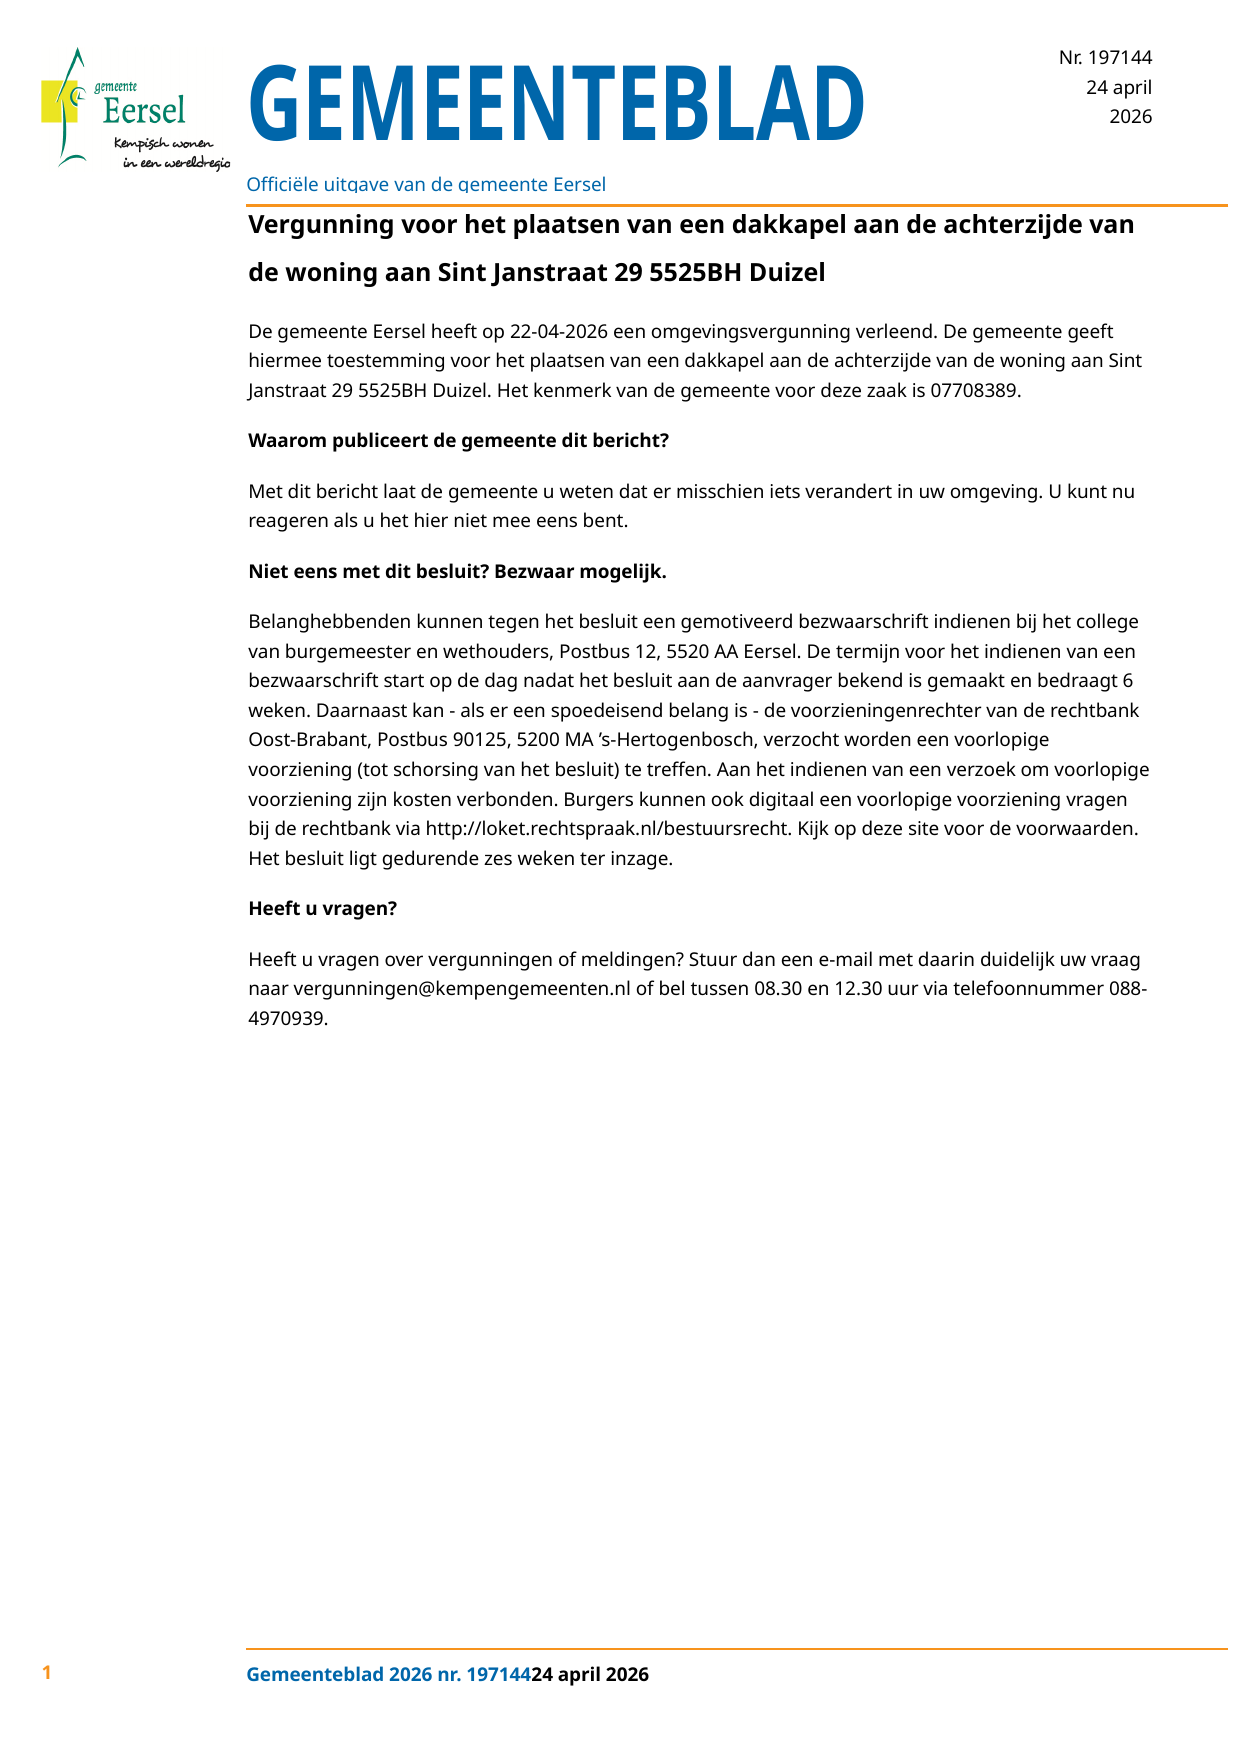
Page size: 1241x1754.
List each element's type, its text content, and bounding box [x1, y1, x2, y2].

text Met dit bericht laat de gemeente u weten dat er misschien iets verandert in uw omgeving. U kunt nu reageren als u het hier niet mee eens bent. [248, 478, 1152, 533]
text Niet eens met dit besluit? Bezwaar mogelijk. [248, 558, 1152, 584]
text Waarom publiceert de gemeente dit bericht? [248, 427, 1152, 453]
text Heeft u vragen over vergunningen of meldingen? Stuur dan een e-mail met daarin duidelijk uw vraag naar vergunningen@kempengemeenten.nl of bel tussen 08.30 en 12.30 uur via telefoonnummer 088-4970939. [248, 946, 1152, 1031]
picture [41, 47, 231, 172]
text Heeft u vragen? [248, 895, 1152, 921]
text De gemeente Eersel heeft op 22-04-2026 een omgevingsvergunning verleend. De gemeente geeft hiermee toestemming voor het plaatsen van een dakkapel aan de achterzijde van de woning aan Sint Janstraat 29 5525BH Duizel. Het kenmerk van de gemeente voor deze zaak is 07708389. [248, 318, 1152, 403]
text Vergunning voor het plaatsen van een dakkapel aan de achterzijde van de woning aan Sint Janstraat 29 5525BH Duizel [248, 207, 1152, 288]
text Belanghebbenden kunnen tegen het besluit een gemotiveerd bezwaarschrift indienen bij het college van burgemeester en wethouders, Postbus 12, 5520 AA Eersel. De termijn voor het indienen van een bezwaarschrift start op de dag nadat het besluit aan de aanvrager bekend is gemaakt en bedraagt 6 weken. Daarnaast kan - als er een spoedeisend belang is - de voorzieningenrechter van de rechtbank Oost-Brabant, Postbus 90125, 5200 MA ’s-Hertogenbosch, verzocht worden een voorlopige voorziening (tot schorsing van het besluit) te treffen. Aan het indienen van een verzoek om voorlopige voorziening zijn kosten verbonden. Burgers kunnen ook digitaal een voorlopige voorziening vragen bij de rechtbank via http://loket.rechtspraak.nl/bestuursrecht. Kijk op deze site voor de voorwaarden. Het besluit ligt gedurende zes weken ter inzage. [248, 608, 1152, 871]
